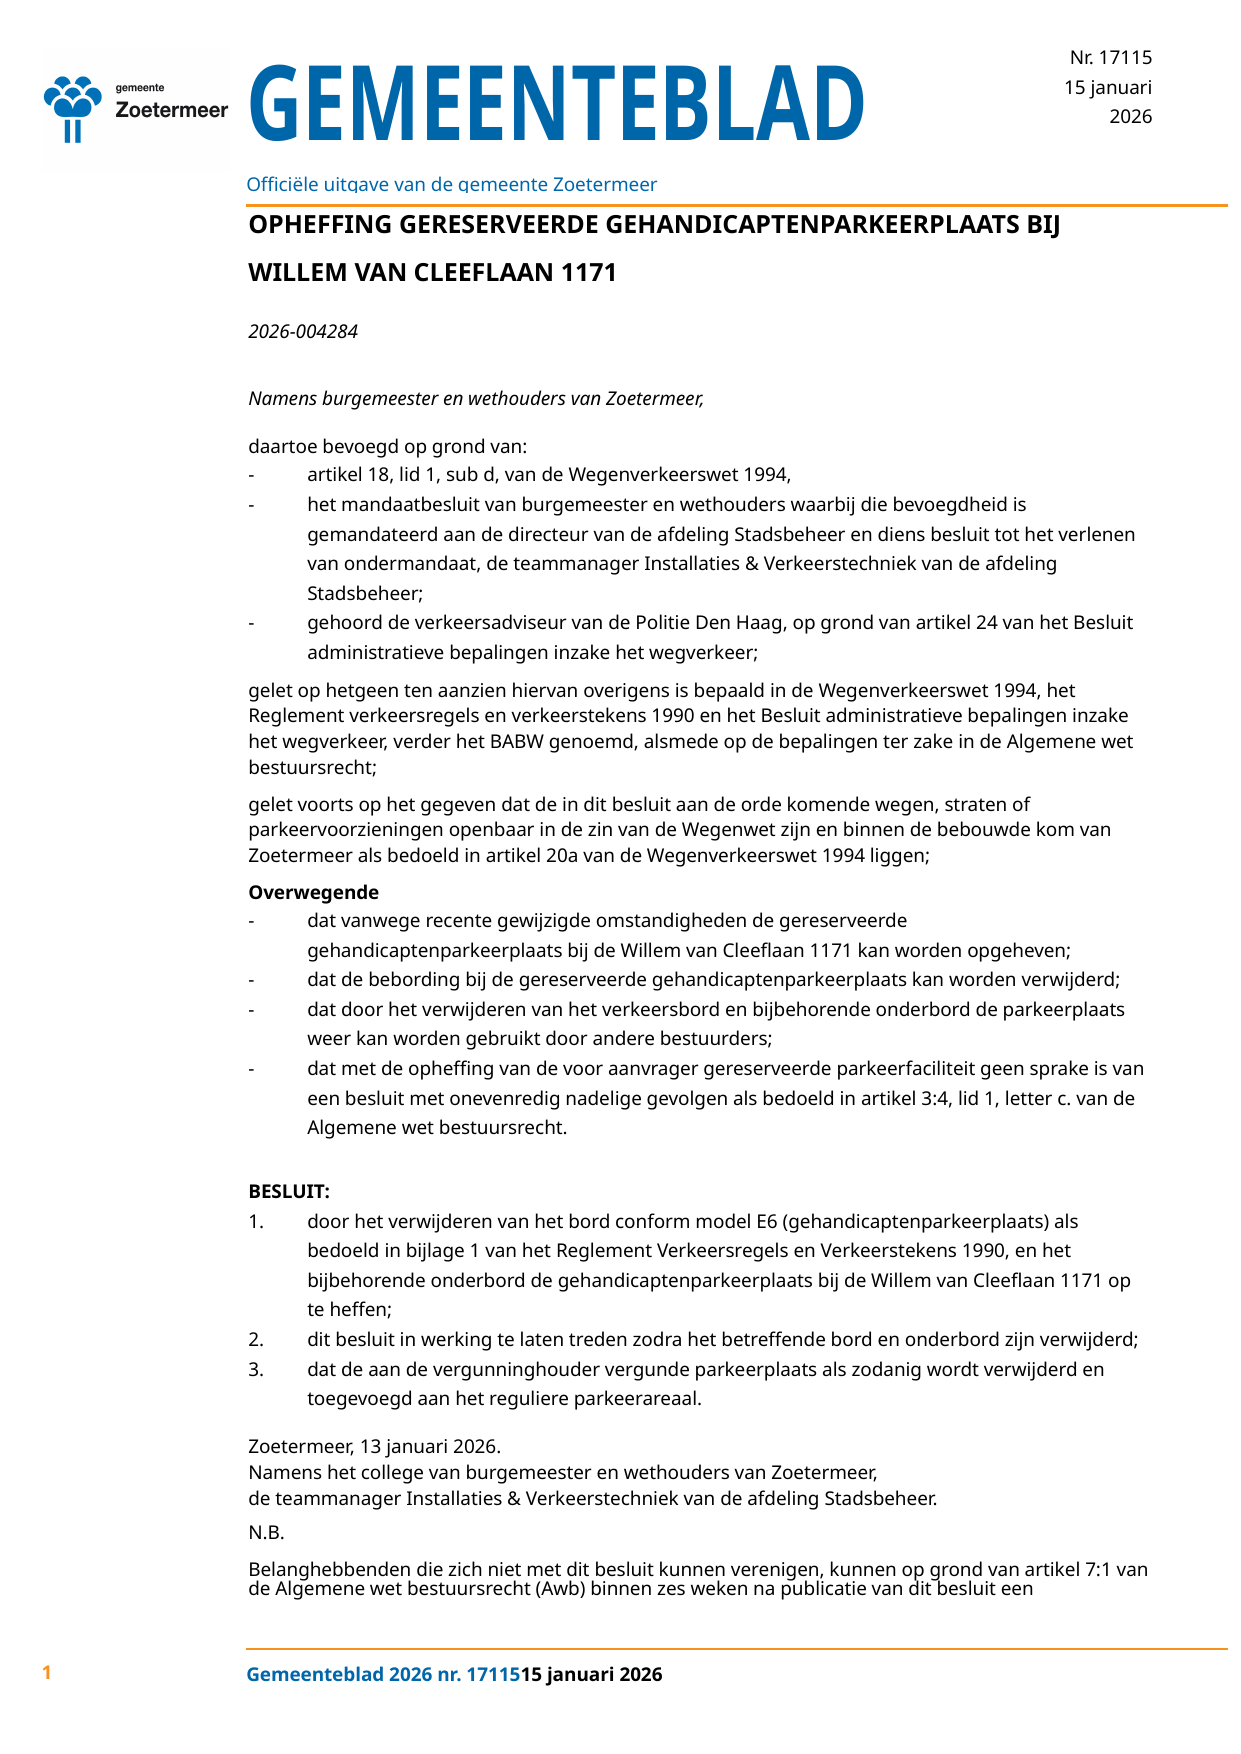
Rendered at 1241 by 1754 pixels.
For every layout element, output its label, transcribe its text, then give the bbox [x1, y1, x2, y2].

text Namens het college van burgemeester en wethouders van Zoetermeer, [248, 1459, 1152, 1485]
list gehoord de verkeersadviseur van de Politie Den Haag, op grond van artikel 24 van het Besluit administratieve bepalingen inzake het wegverkeer; [248, 609, 1152, 665]
text OPHEFFING GERESERVEERDE GEHANDICAPTENPARKEERPLAATS BIJ WILLEM VAN CLEEFLAAN 1171 [248, 207, 1152, 288]
list dit besluit in werking te laten treden zodra het betreffende bord en onderbord zijn verwijderd; [248, 1326, 1152, 1352]
text Belanghebbenden die zich niet met dit besluit kunnen verenigen, kunnen op grond van artikel 7:1 van de Algemene wet bestuursrecht (Awb) binnen zes weken na publicatie van dit besluit een [248, 1561, 1152, 1599]
text Namens burgemeester en wethouders van Zoetermeer, [248, 386, 1152, 411]
list door het verwijderen van het bord conform model E6 (gehandicaptenparkeerplaats) als bedoeld in bijlage 1 van het Reglement Verkeersregels en Verkeerstekens 1990, en het bijbehorende onderbord de gehandicaptenparkeerplaats bij de Willem van Cleeflaan 1171 op te heffen; [248, 1208, 1152, 1322]
text Zoetermeer, 13 januari 2026. [248, 1433, 1152, 1459]
list dat vanwege recente gewijzigde omstandigheden de gereserveerde gehandicaptenparkeerplaats bij de Willem van Cleeflaan 1171 kan worden opgeheven; [248, 907, 1152, 963]
text N.B. [248, 1524, 1152, 1543]
text Overwegende [248, 879, 1152, 905]
list dat door het verwijderen van het verkeersbord en bijbehorende onderbord de parkeerplaats weer kan worden gebruikt door andere bestuurders; [248, 996, 1152, 1051]
list dat de aan de vergunninghouder vergunde parkeerplaats als zodanig wordt verwijderd en toegevoegd aan het reguliere parkeerareaal. [248, 1356, 1152, 1411]
text gelet op hetgeen ten aanzien hiervan overigens is bepaald in de Wegenverkeerswet 1994, het Reglement verkeersregels en verkeerstekens 1990 en het Besluit administratieve bepalingen inzake het wegverkeer, verder het BABW genoemd, alsmede op de bepalingen ter zake in de Algemene wet bestuursrecht; [248, 677, 1152, 780]
list dat de bebording bij de gereserveerde gehandicaptenparkeerplaats kan worden verwijderd; [248, 966, 1152, 992]
list dat met de opheffing van de voor aanvrager gereserveerde parkeerfaciliteit geen sprake is van een besluit met onevenredig nadelige gevolgen als bedoeld in artikel 3:4, lid 1, letter c. van de Algemene wet bestuursrecht. [248, 1055, 1152, 1140]
list het mandaatbesluit van burgemeester en wethouders waarbij die bevoegdheid is gemandateerd aan de directeur van de afdeling Stadsbeheer en diens besluit tot het verlenen van ondermandaat, de teammanager Installaties & Verkeerstechniek van de afdeling Stadsbeheer; [248, 491, 1152, 606]
picture [41, 47, 231, 172]
text daartoe bevoegd op grond van: [248, 433, 1152, 459]
text gelet voorts op het gegeven dat de in dit besluit aan de orde komende wegen, straten of parkeervoorzieningen openbaar in de zin van de Wegenwet zijn en binnen de bebouwde kom van Zoetermeer als bedoeld in artikel 20a van de Wegenverkeerswet 1994 liggen; [248, 791, 1152, 868]
list artikel 18, lid 1, sub d, van de Wegenverkeerswet 1994, [248, 462, 1152, 487]
text 2026-004284 [248, 318, 1152, 344]
text BESLUIT: [248, 1178, 1152, 1204]
text de teammanager Installaties & Verkeerstechniek van de afdeling Stadsbeheer. [248, 1485, 1152, 1510]
